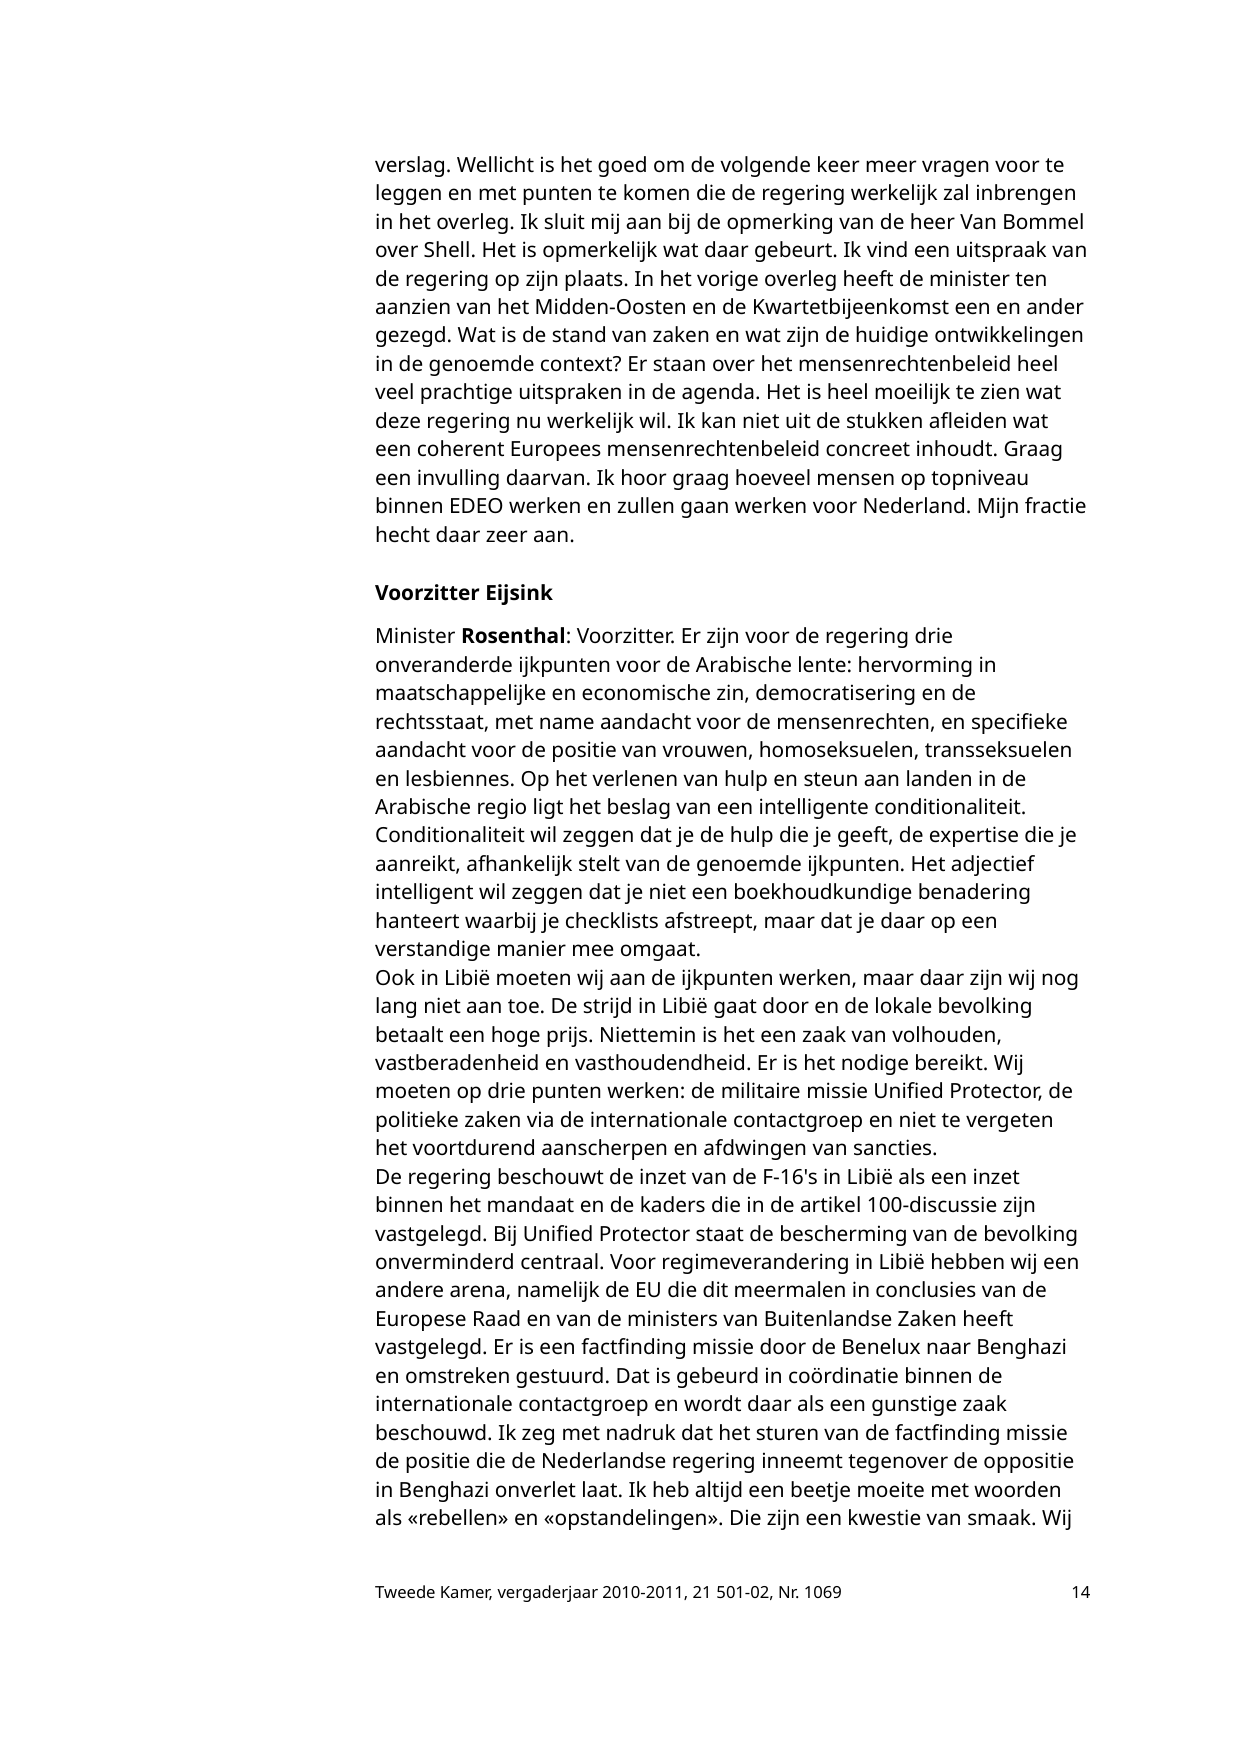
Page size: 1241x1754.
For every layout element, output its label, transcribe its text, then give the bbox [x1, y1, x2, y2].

text Minister Rosenthal: Voorzitter. Er zijn voor de regering drie onveranderde ijkpunten voor de Arabische lente: hervorming in maatschappelijke en economische zin, democratisering en de rechtsstaat, met name aandacht voor de mensenrechten, en specifieke aandacht voor de positie van vrouwen, homoseksuelen, transseksuelen en lesbiennes. Op het verlenen van hulp en steun aan landen in de Arabische regio ligt het beslag van een intelligente conditionaliteit. Conditionaliteit wil zeggen dat je de hulp die je geeft, de expertise die je aanreikt, afhankelijk stelt van de genoemde ijkpunten. Het adjectief intelligent wil zeggen dat je niet een boekhoudkundige benadering hanteert waarbij je checklists afstreept, maar dat je daar op een verstandige manier mee omgaat. [375, 622, 1090, 963]
text verslag. Wellicht is het goed om de volgende keer meer vragen voor te leggen en met punten te komen die de regering werkelijk zal inbrengen in het overleg. Ik sluit mij aan bij de opmerking van de heer Van Bommel over Shell. Het is opmerkelijk wat daar gebeurt. Ik vind een uitspraak van de regering op zijn plaats. In het vorige overleg heeft de minister ten aanzien van het Midden-Oosten en de Kwartetbijeenkomst een en ander gezegd. Wat is de stand van zaken en wat zijn de huidige ontwikkelingen in de genoemde context? Er staan over het mensenrechtenbeleid heel veel prachtige uitspraken in de agenda. Het is heel moeilijk te zien wat deze regering nu werkelijk wil. Ik kan niet uit de stukken afleiden wat een coherent Europees mensenrechtenbeleid concreet inhoudt. Graag een invulling daarvan. Ik hoor graag hoeveel mensen op topniveau binnen EDEO werken en zullen gaan werken voor Nederland. Mijn fractie hecht daar zeer aan. [375, 150, 1090, 548]
text Ook in Libië moeten wij aan de ijkpunten werken, maar daar zijn wij nog lang niet aan toe. De strijd in Libië gaat door en de lokale bevolking betaalt een hoge prijs. Niettemin is het een zaak van volhouden, vastberadenheid en vasthoudendheid. Er is het nodige bereikt. Wij moeten op drie punten werken: de militaire missie Unified Protector, de politieke zaken via de internationale contactgroep en niet te vergeten het voortdurend aanscherpen en afdwingen van sancties. [375, 963, 1090, 1162]
text Voorzitter Eijsink [375, 578, 1090, 607]
text De regering beschouwt de inzet van de F-16's in Libië als een inzet binnen het mandaat en de kaders die in de artikel 100-discussie zijn vastgelegd. Bij Unified Protector staat de bescherming van de bevolking onverminderd centraal. Voor regimeverandering in Libië hebben wij een andere arena, namelijk de EU die dit meermalen in conclusies van de Europese Raad en van de ministers van Buitenlandse Zaken heeft vastgelegd. Er is een factfinding missie door de Benelux naar Benghazi en omstreken gestuurd. Dat is gebeurd in coördinatie binnen de internationale contactgroep en wordt daar als een gunstige zaak beschouwd. Ik zeg met nadruk dat het sturen van de factfinding missie de positie die de Nederlandse regering inneemt tegenover de oppositie in Benghazi onverlet laat. Ik heb altijd een beetje moeite met woorden als «rebellen» en «opstandelingen». Die zijn een kwestie van smaak. Wij [375, 1162, 1090, 1532]
